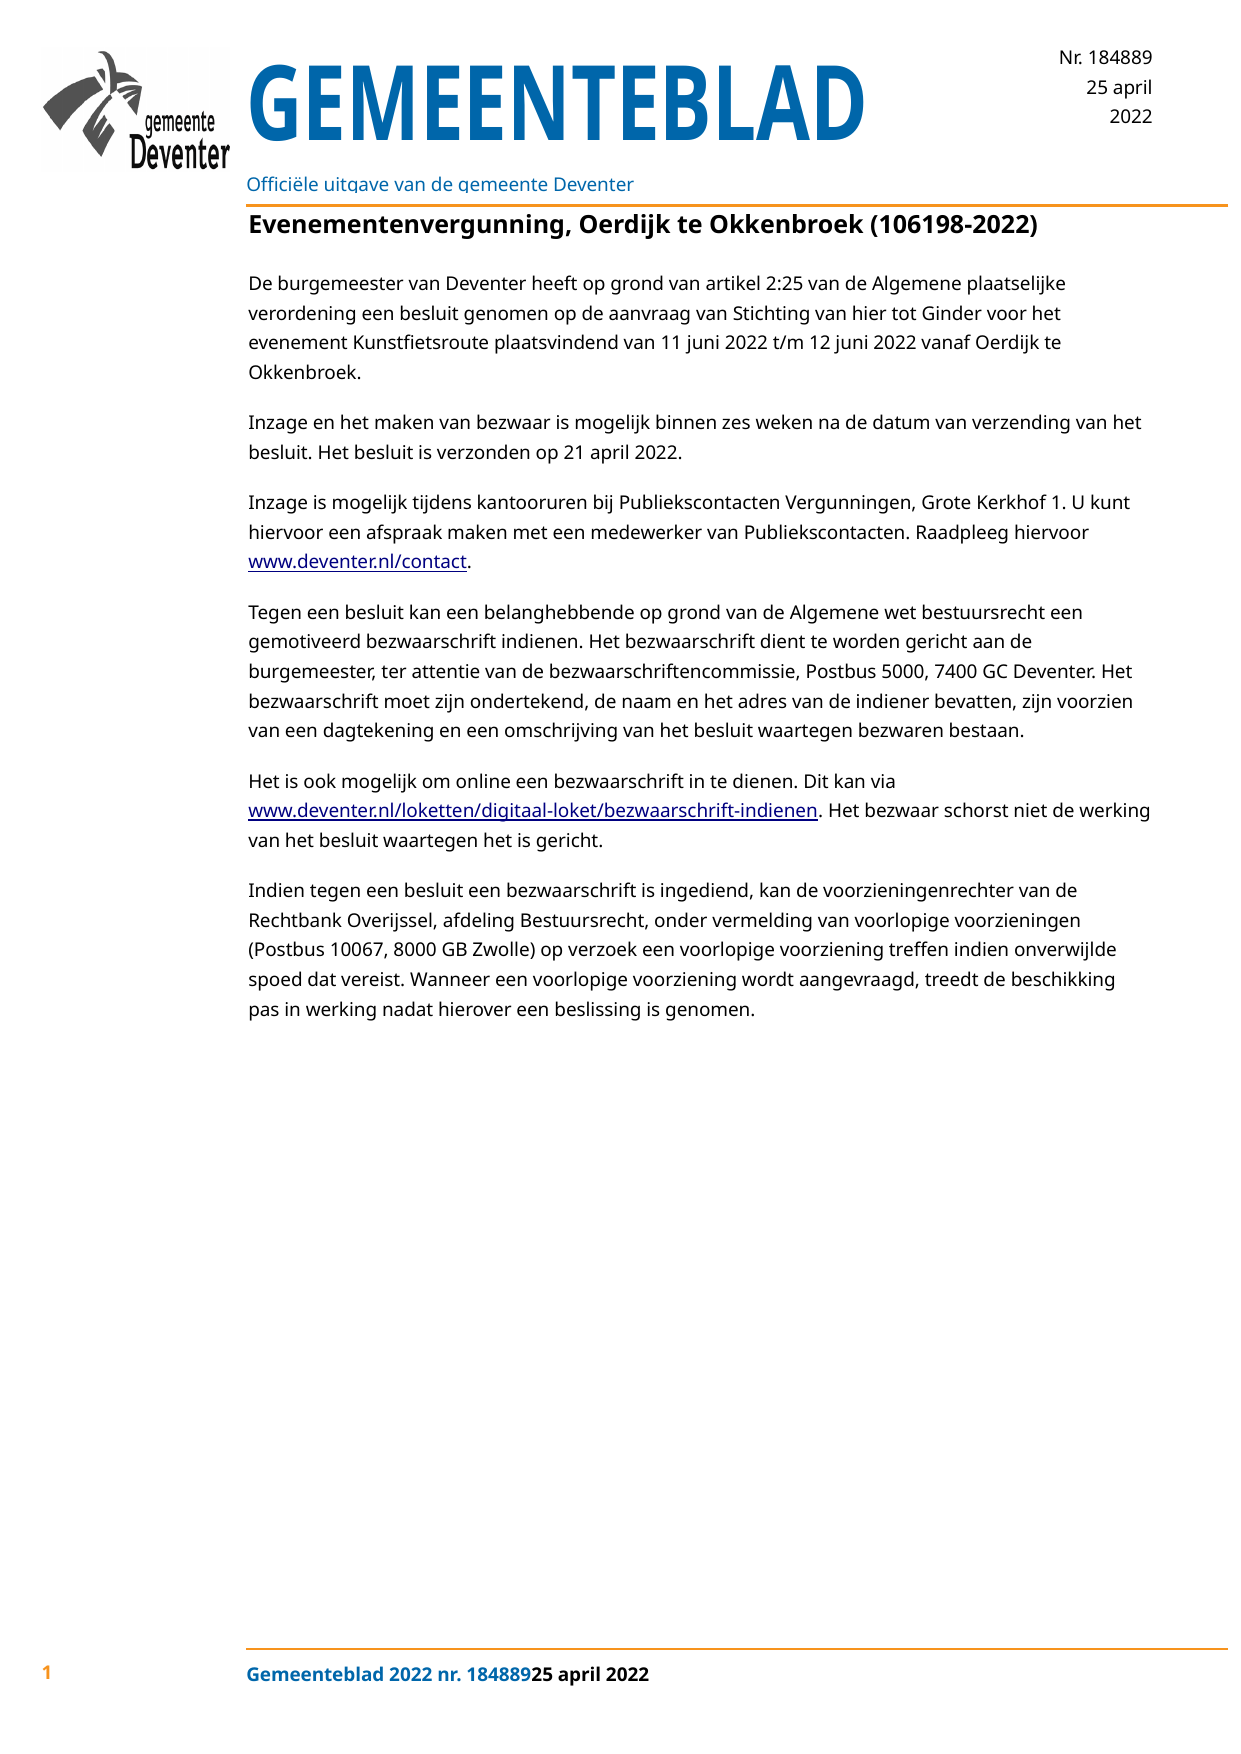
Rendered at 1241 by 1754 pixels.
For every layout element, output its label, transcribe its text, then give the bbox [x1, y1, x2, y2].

text Indien tegen een besluit een bezwaarschrift is ingediend, kan de voorzieningenrechter van de Rechtbank Overijssel, afdeling Bestuursrecht, onder vermelding van voorlopige voorzieningen (Postbus 10067, 8000 GB Zwolle) op verzoek een voorlopige voorziening treffen indien onverwijlde spoed dat vereist. Wanneer een voorlopige voorziening wordt aangevraagd, treedt de beschikking pas in werking nadat hierover een beslissing is genomen. [248, 877, 1152, 1021]
text Inzage is mogelijk tijdens kantooruren bij Publiekscontacten Vergunningen, Grote Kerkhof 1. U kunt hiervoor een afspraak maken met een medewerker van Publiekscontacten. Raadpleeg hiervoor www.deventer.nl/contact. [248, 489, 1152, 574]
text Tegen een besluit kan een belanghebbende op grond van de Algemene wet bestuursrecht een gemotiveerd bezwaarschrift indienen. Het bezwaarschrift dient te worden gericht aan de burgemeester, ter attentie van de bezwaarschriftencommissie, Postbus 5000, 7400 GC Deventer. Het bezwaarschrift moet zijn ondertekend, de naam en het adres van de indiener bevatten, zijn voorzien van een dagtekening en een omschrijving van het besluit waartegen bezwaren bestaan. [248, 599, 1152, 743]
text De burgemeester van Deventer heeft op grond van artikel 2:25 van de Algemene plaatselijke verordening een besluit genomen op de aanvraag van Stichting van hier tot Ginder voor het evenement Kunstfietsroute plaatsvindend van 11 juni 2022 t/m 12 juni 2022 vanaf Oerdijk te Okkenbroek. [248, 270, 1152, 385]
text Het is ook mogelijk om online een bezwaarschrift in te dienen. Dit kan via www.deventer.nl/loketten/digitaal-loket/bezwaarschrift-indienen. Het bezwaar schorst niet de werking van het besluit waartegen het is gericht. [248, 768, 1152, 853]
text Inzage en het maken van bezwaar is mogelijk binnen zes weken na de datum van verzending van het besluit. Het besluit is verzonden op 21 april 2022. [248, 409, 1152, 465]
text Evenementenvergunning, Oerdijk te Okkenbroek (106198-2022) [248, 207, 1152, 241]
picture [41, 47, 231, 172]
